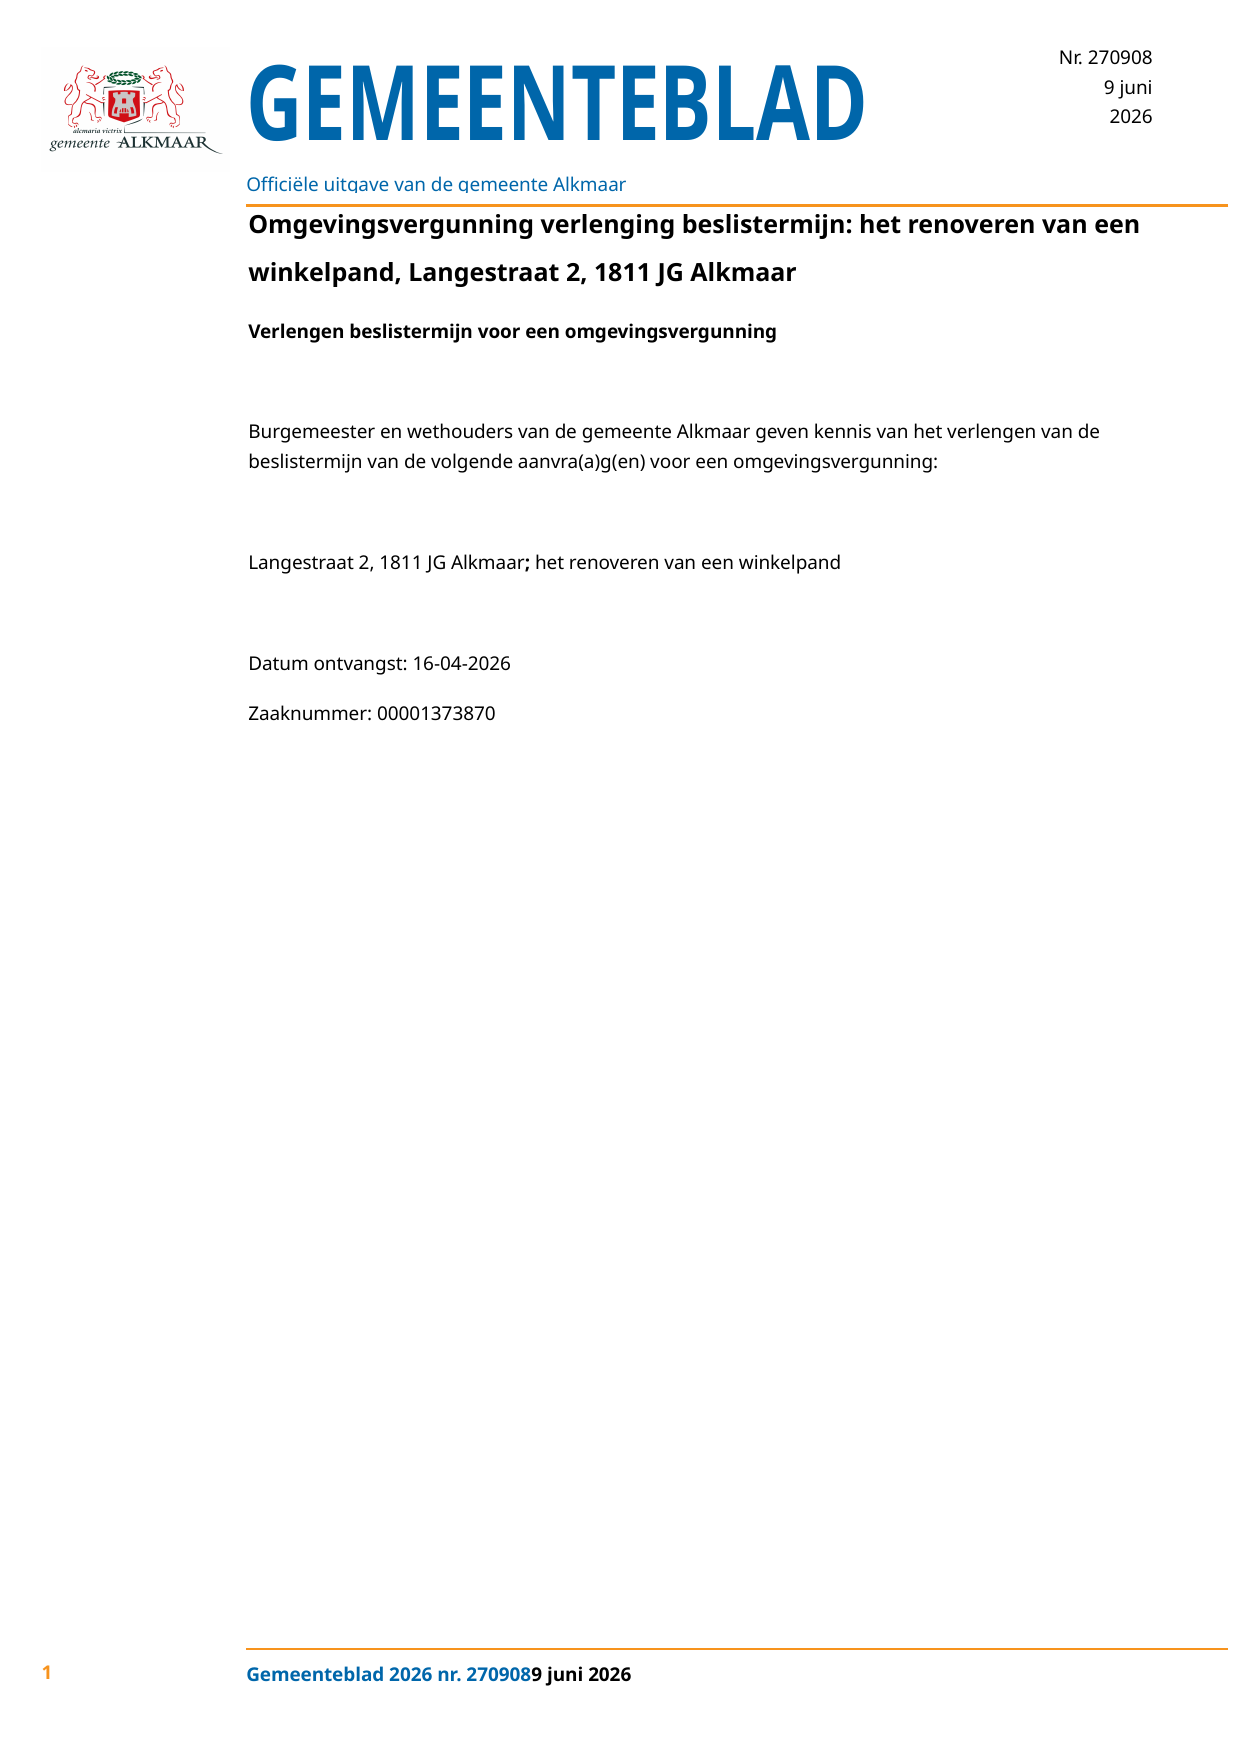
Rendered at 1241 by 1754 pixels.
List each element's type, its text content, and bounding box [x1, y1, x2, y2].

text Zaaknummer: 00001373870 [248, 700, 1152, 726]
text Verlengen beslistermijn voor een omgevingsvergunning [248, 318, 1152, 344]
text Omgevingsvergunning verlenging beslistermijn: het renoveren van een winkelpand, Langestraat 2, 1811 JG Alkmaar [248, 207, 1152, 288]
text Langestraat 2, 1811 JG Alkmaar; het renoveren van een winkelpand [248, 549, 1152, 575]
picture [41, 47, 231, 172]
text Burgemeester en wethouders van de gemeente Alkmaar geven kennis van het verlengen van de beslistermijn van de volgende aanvra(a)g(en) voor een omgevingsvergunning: [248, 419, 1152, 474]
text Datum ontvangst: 16-04-2026 [248, 650, 1152, 676]
